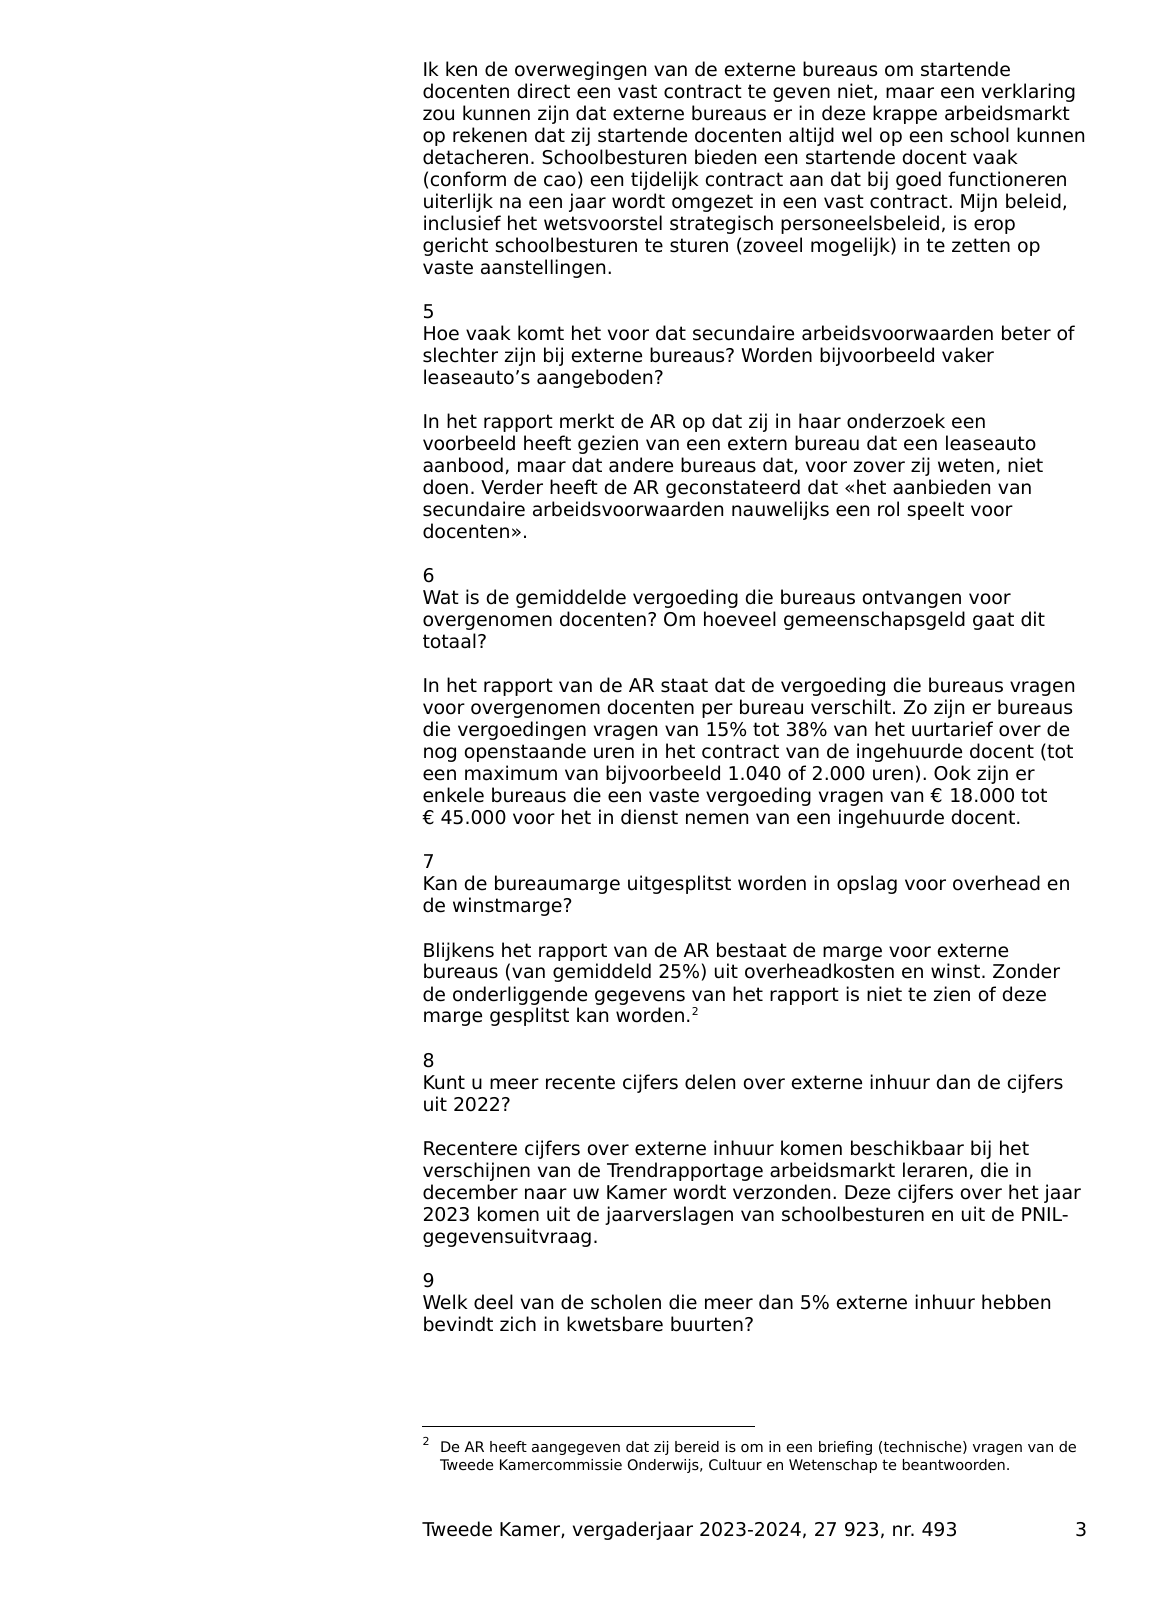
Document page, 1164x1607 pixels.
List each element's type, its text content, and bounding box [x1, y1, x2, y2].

text Kunt u meer recente cijfers delen over externe inhuur dan de cijfers uit 2022? [422, 1072, 1087, 1116]
text 5 [422, 301, 1087, 323]
text In het rapport van de AR staat dat de vergoeding die bureaus vragen voor overgenomen docenten per bureau verschilt. Zo zijn er bureaus die vergoedingen vragen van 15% tot 38% van het uurtarief over de nog openstaande uren in het contract van de ingehuurde docent (tot een maximum van bijvoorbeeld 1.040 of 2.000 uren). Ook zijn er enkele bureaus die een vaste vergoeding vragen van € 18.000 tot € 45.000 voor het in dienst nemen van een ingehuurde docent. [422, 675, 1087, 829]
text 9 [422, 1270, 1087, 1292]
text De AR heeft aangegeven dat zij bereid is om in een briefing (technische) vragen van de Tweede Kamercommissie Onderwijs, Cultuur en Wetenschap te beantwoorden. [422, 1435, 1087, 1474]
text In het rapport merkt de AR op dat zij in haar onderzoek een voorbeeld heeft gezien van een extern bureau dat een leaseauto aanbood, maar dat andere bureaus dat, voor zover zij weten, niet doen. Verder heeft de AR geconstateerd dat «het aanbieden van secundaire arbeidsvoorwaarden nauwelijks een rol speelt voor docenten». [422, 411, 1087, 543]
text Wat is de gemiddelde vergoeding die bureaus ontvangen voor overgenomen docenten? Om hoeveel gemeenschapsgeld gaat dit totaal? [422, 587, 1087, 653]
text Recentere cijfers over externe inhuur komen beschikbaar bij het verschijnen van de Trendrapportage arbeidsmarkt leraren, die in december naar uw Kamer wordt verzonden. Deze cijfers over het jaar 2023 komen uit de jaarverslagen van schoolbesturen en uit de PNIL-gegevensuitvraag. [422, 1138, 1087, 1248]
text Welk deel van de scholen die meer dan 5% externe inhuur hebben bevindt zich in kwetsbare buurten? [422, 1292, 1087, 1336]
text 6 [422, 565, 1087, 587]
text Hoe vaak komt het voor dat secundaire arbeidsvoorwaarden beter of slechter zijn bij externe bureaus? Worden bijvoorbeeld vaker leaseauto’s aangeboden? [422, 323, 1087, 389]
text Kan de bureaumarge uitgesplitst worden in opslag voor overhead en de winstmarge? [422, 873, 1087, 917]
text 8 [422, 1049, 1087, 1072]
text 7 [422, 851, 1087, 873]
text Ik ken de overwegingen van de externe bureaus om startende docenten direct een vast contract te geven niet, maar een verklaring zou kunnen zijn dat externe bureaus er in deze krappe arbeidsmarkt op rekenen dat zij startende docenten altijd wel op een school kunnen detacheren. Schoolbesturen bieden een startende docent vaak (conform de cao) een tijdelijk contract aan dat bij goed functioneren uiterlijk na een jaar wordt omgezet in een vast contract. Mijn beleid, inclusief het wetsvoorstel strategisch personeelsbeleid, is erop gericht schoolbesturen te sturen (zoveel mogelijk) in te zetten op vaste aanstellingen. [422, 59, 1087, 279]
text Blijkens het rapport van de AR bestaat de marge voor externe bureaus (van gemiddeld 25%) uit overheadkosten en winst. Zonder de onderliggende gegevens van het rapport is niet te zien of deze marge gesplitst kan worden. [422, 939, 1087, 1027]
